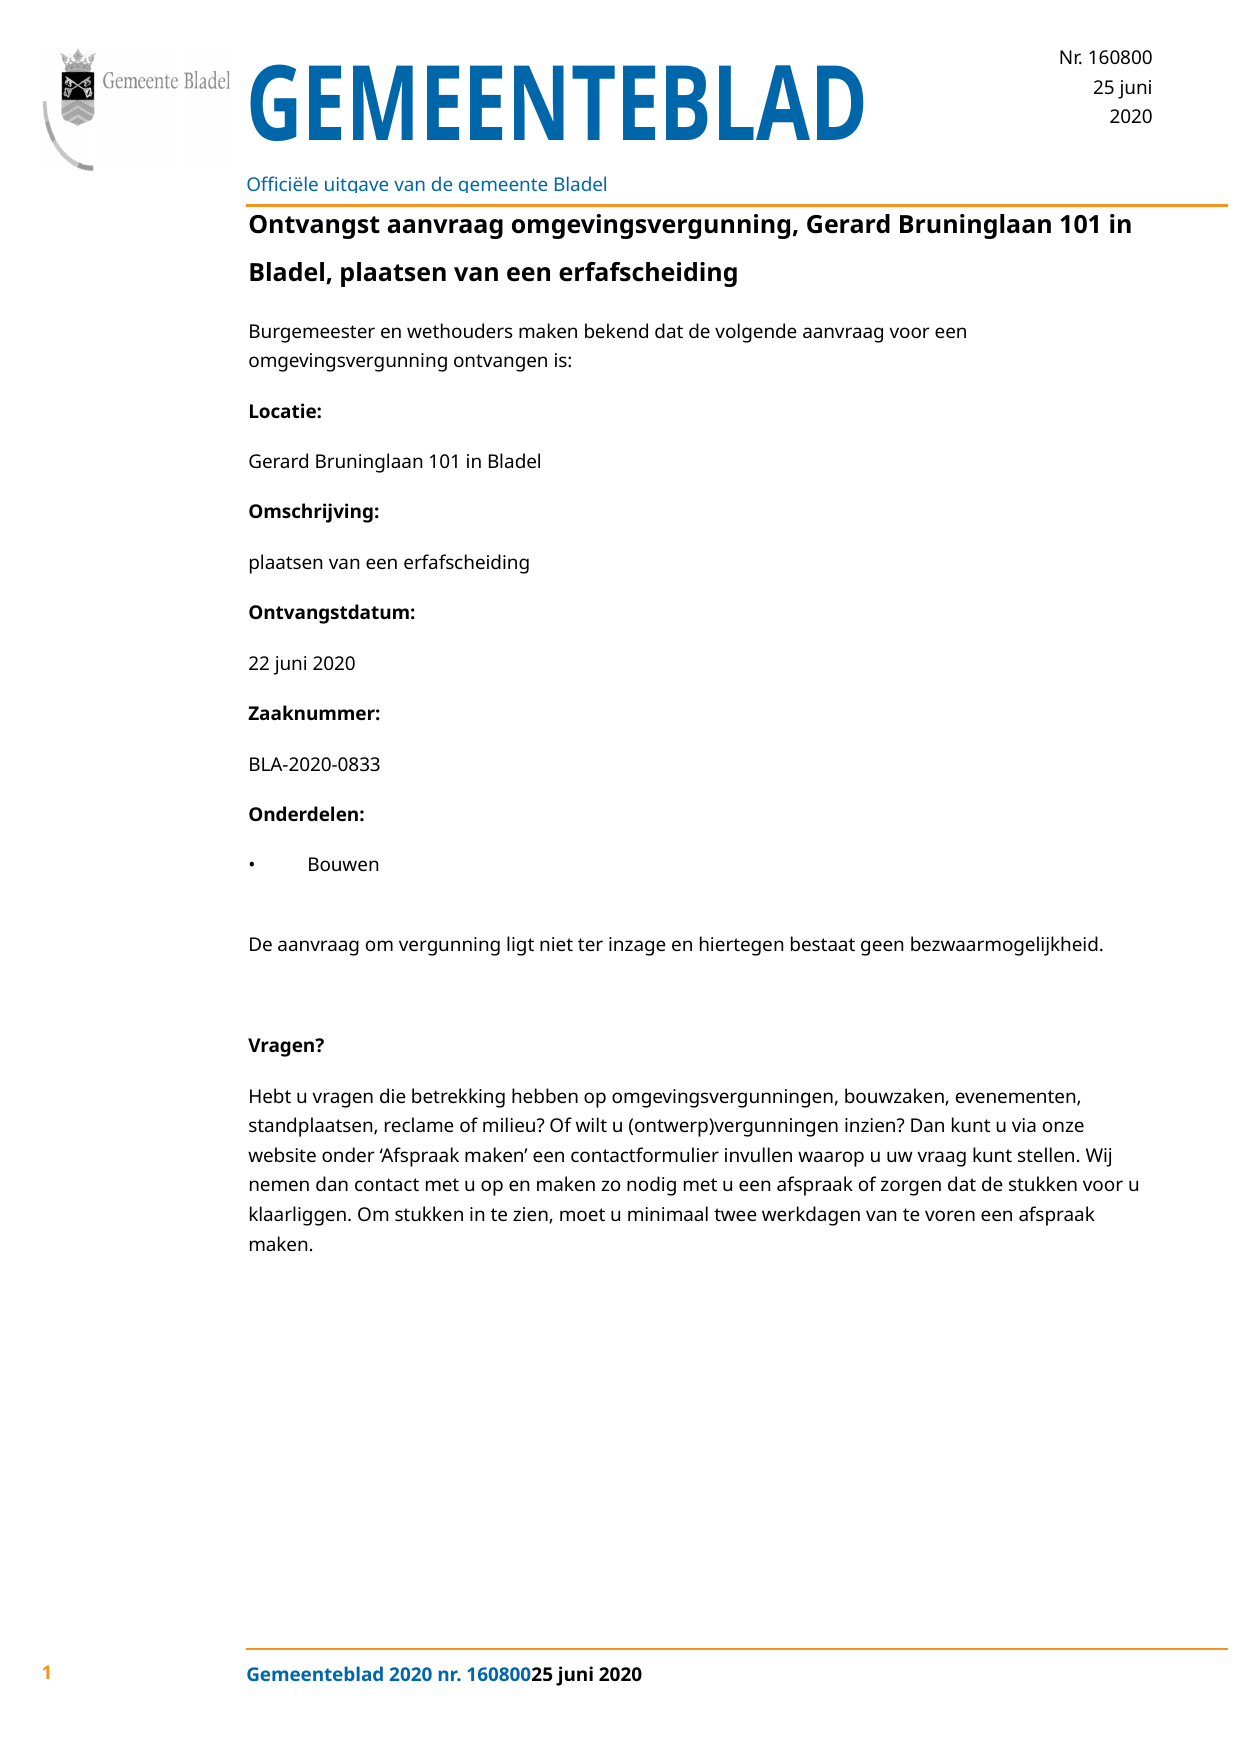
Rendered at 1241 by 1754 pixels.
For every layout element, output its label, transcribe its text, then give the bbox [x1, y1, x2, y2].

text BLA-2020-0833 [248, 751, 1152, 777]
text Hebt u vragen die betrekking hebben op omgevingsvergunningen, bouwzaken, evenementen, standplaatsen, reclame of milieu? Of wilt u (ontwerp)vergunningen inzien? Dan kunt u via onze website onder ‘Afspraak maken’ een contactformulier invullen waarop u uw vraag kunt stellen. Wij nemen dan contact met u op en maken zo nodig met u een afspraak of zorgen dat de stukken voor u klaarliggen. Om stukken in te zien, moet u minimaal twee werkdagen van te voren een afspraak maken. [248, 1083, 1152, 1257]
text Vragen? [248, 1032, 1152, 1058]
list Bouwen [248, 852, 1152, 877]
text Gerard Bruninglaan 101 in Bladel [248, 448, 1152, 474]
text Ontvangst aanvraag omgevingsvergunning, Gerard Bruninglaan 101 in Bladel, plaatsen van een erfafscheiding [248, 207, 1152, 288]
text Locatie: [248, 398, 1152, 424]
text plaatsen van een erfafscheiding [248, 549, 1152, 575]
text Onderdelen: [248, 801, 1152, 827]
text Ontvangstdatum: [248, 599, 1152, 625]
text 22 juni 2020 [248, 650, 1152, 676]
text Burgemeester en wethouders maken bekend dat de volgende aanvraag voor een omgevingsvergunning ontvangen is: [248, 318, 1152, 373]
text De aanvraag om vergunning ligt niet ter inzage en hiertegen bestaat geen bezwaarmogelijkheid. [248, 932, 1152, 957]
text Omschrijving: [248, 499, 1152, 524]
text Zaaknummer: [248, 700, 1152, 726]
picture [41, 47, 231, 172]
